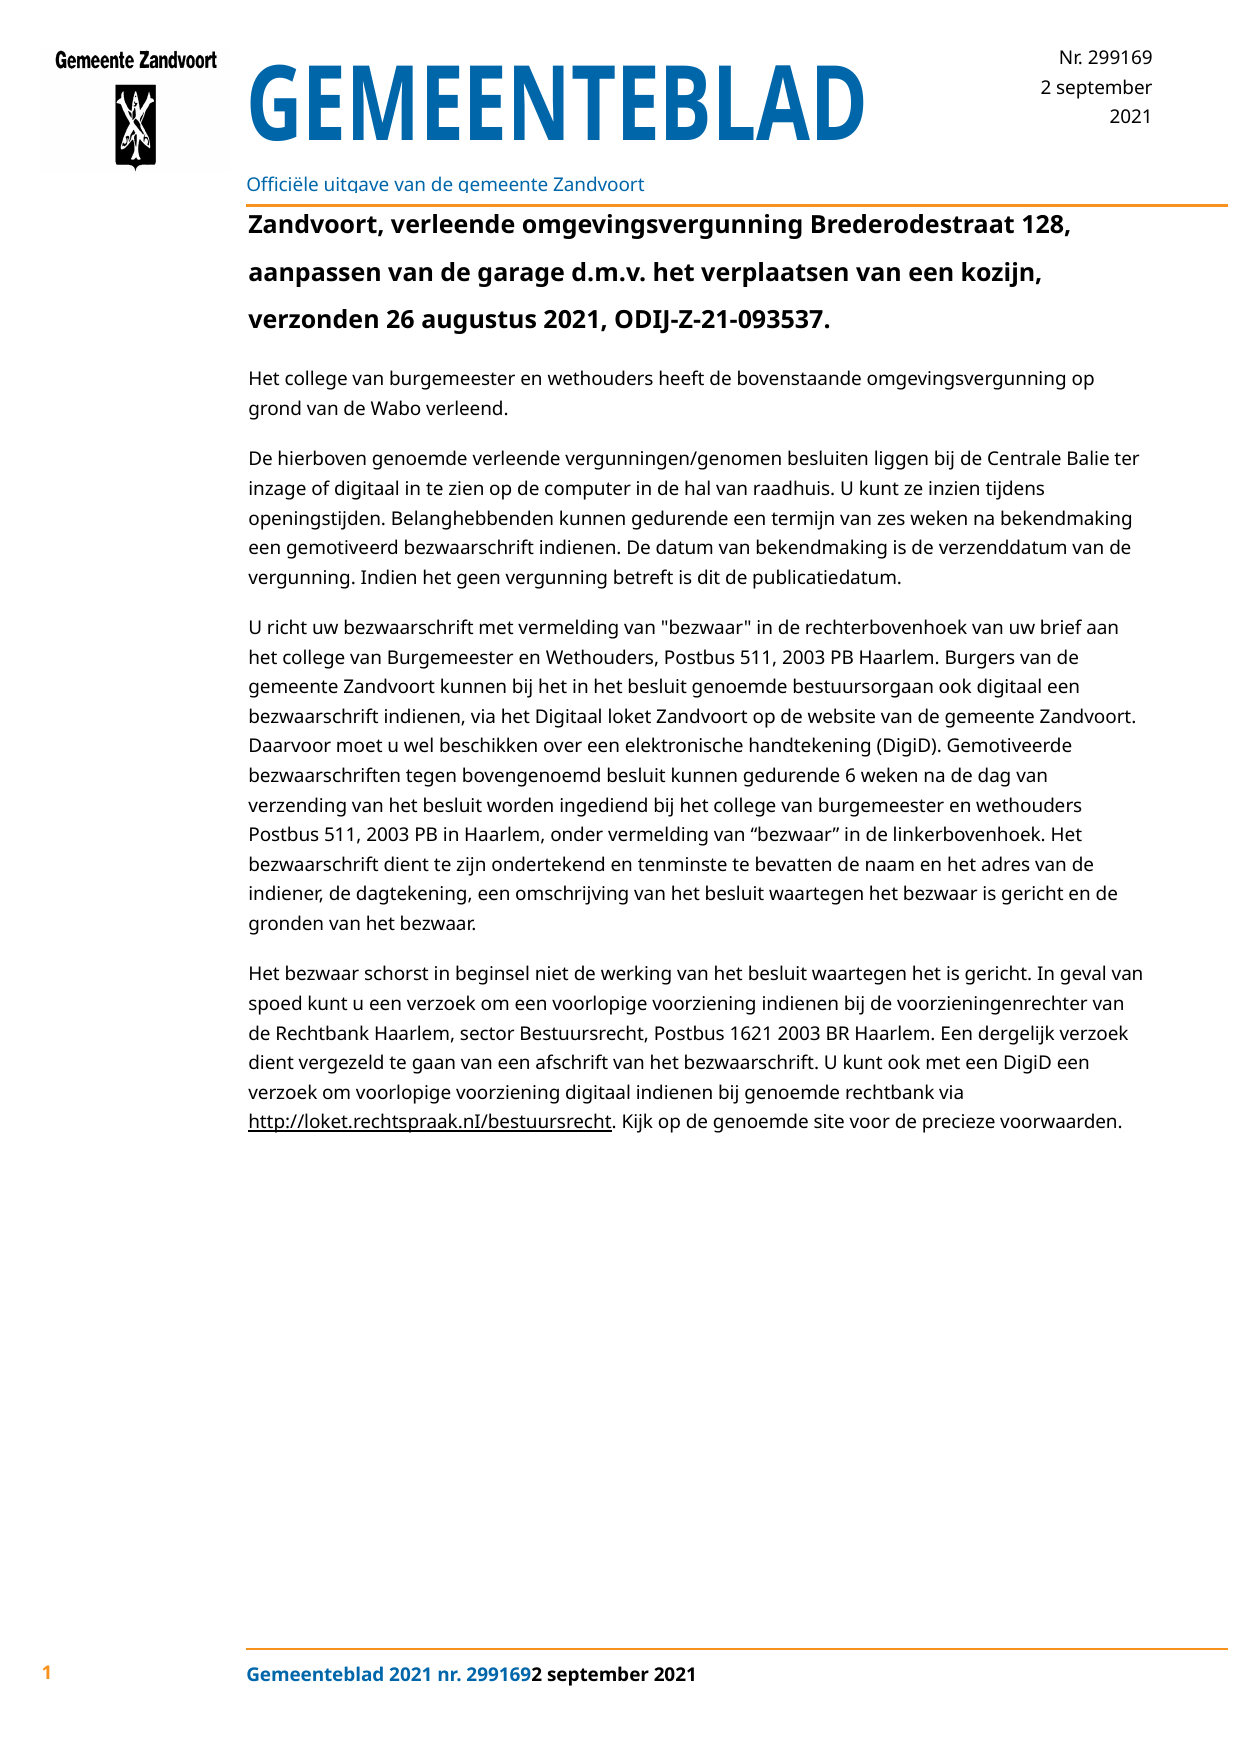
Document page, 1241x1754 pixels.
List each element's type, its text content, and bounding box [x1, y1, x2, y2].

picture [41, 47, 231, 172]
text Het college van burgemeester en wethouders heeft de bovenstaande omgevingsvergunning op grond van de Wabo verleend. [248, 366, 1152, 421]
text Het bezwaar schorst in beginsel niet de werking van het besluit waartegen het is gericht. In geval van spoed kunt u een verzoek om een voorlopige voorziening indienen bij de voorzieningenrechter van de Rechtbank Haarlem, sector Bestuursrecht, Postbus 1621 2003 BR Haarlem. Een dergelijk verzoek dient vergezeld te gaan van een afschrift van het bezwaarschrift. U kunt ook met een DigiD een verzoek om voorlopige voorziening digitaal indienen bij genoemde rechtbank via http://loket.rechtspraak.nI/bestuursrecht. Kijk op de genoemde site voor de precieze voorwaarden. [248, 961, 1152, 1134]
text U richt uw bezwaarschrift met vermelding van "bezwaar" in de rechterbovenhoek van uw brief aan het college van Burgemeester en Wethouders, Postbus 511, 2003 PB Haarlem. Burgers van de gemeente Zandvoort kunnen bij het in het besluit genoemde bestuursorgaan ook digitaal een bezwaarschrift indienen, via het Digitaal loket Zandvoort op de website van de gemeente Zandvoort. Daarvoor moet u wel beschikken over een elektronische handtekening (DigiD). Gemotiveerde bezwaarschriften tegen bovengenoemd besluit kunnen gedurende 6 weken na de dag van verzending van het besluit worden ingediend bij het college van burgemeester en wethouders Postbus 511, 2003 PB in Haarlem, onder vermelding van “bezwaar” in de linkerbovenhoek. Het bezwaarschrift dient te zijn ondertekend en tenminste te bevatten de naam en het adres van de indiener, de dagtekening, een omschrijving van het besluit waartegen het bezwaar is gericht en de gronden van het bezwaar. [248, 614, 1152, 936]
text Zandvoort, verleende omgevingsvergunning Brederodestraat 128, aanpassen van de garage d.m.v. het verplaatsen van een kozijn, verzonden 26 augustus 2021, ODIJ-Z-21-093537. [248, 207, 1152, 336]
text De hierboven genoemde verleende vergunningen/genomen besluiten liggen bij de Centrale Balie ter inzage of digitaal in te zien op de computer in de hal van raadhuis. U kunt ze inzien tijdens openingstijden. Belanghebbenden kunnen gedurende een termijn van zes weken na bekendmaking een gemotiveerd bezwaarschrift indienen. De datum van bekendmaking is de verzenddatum van de vergunning. Indien het geen vergunning betreft is dit de publicatiedatum. [248, 446, 1152, 589]
